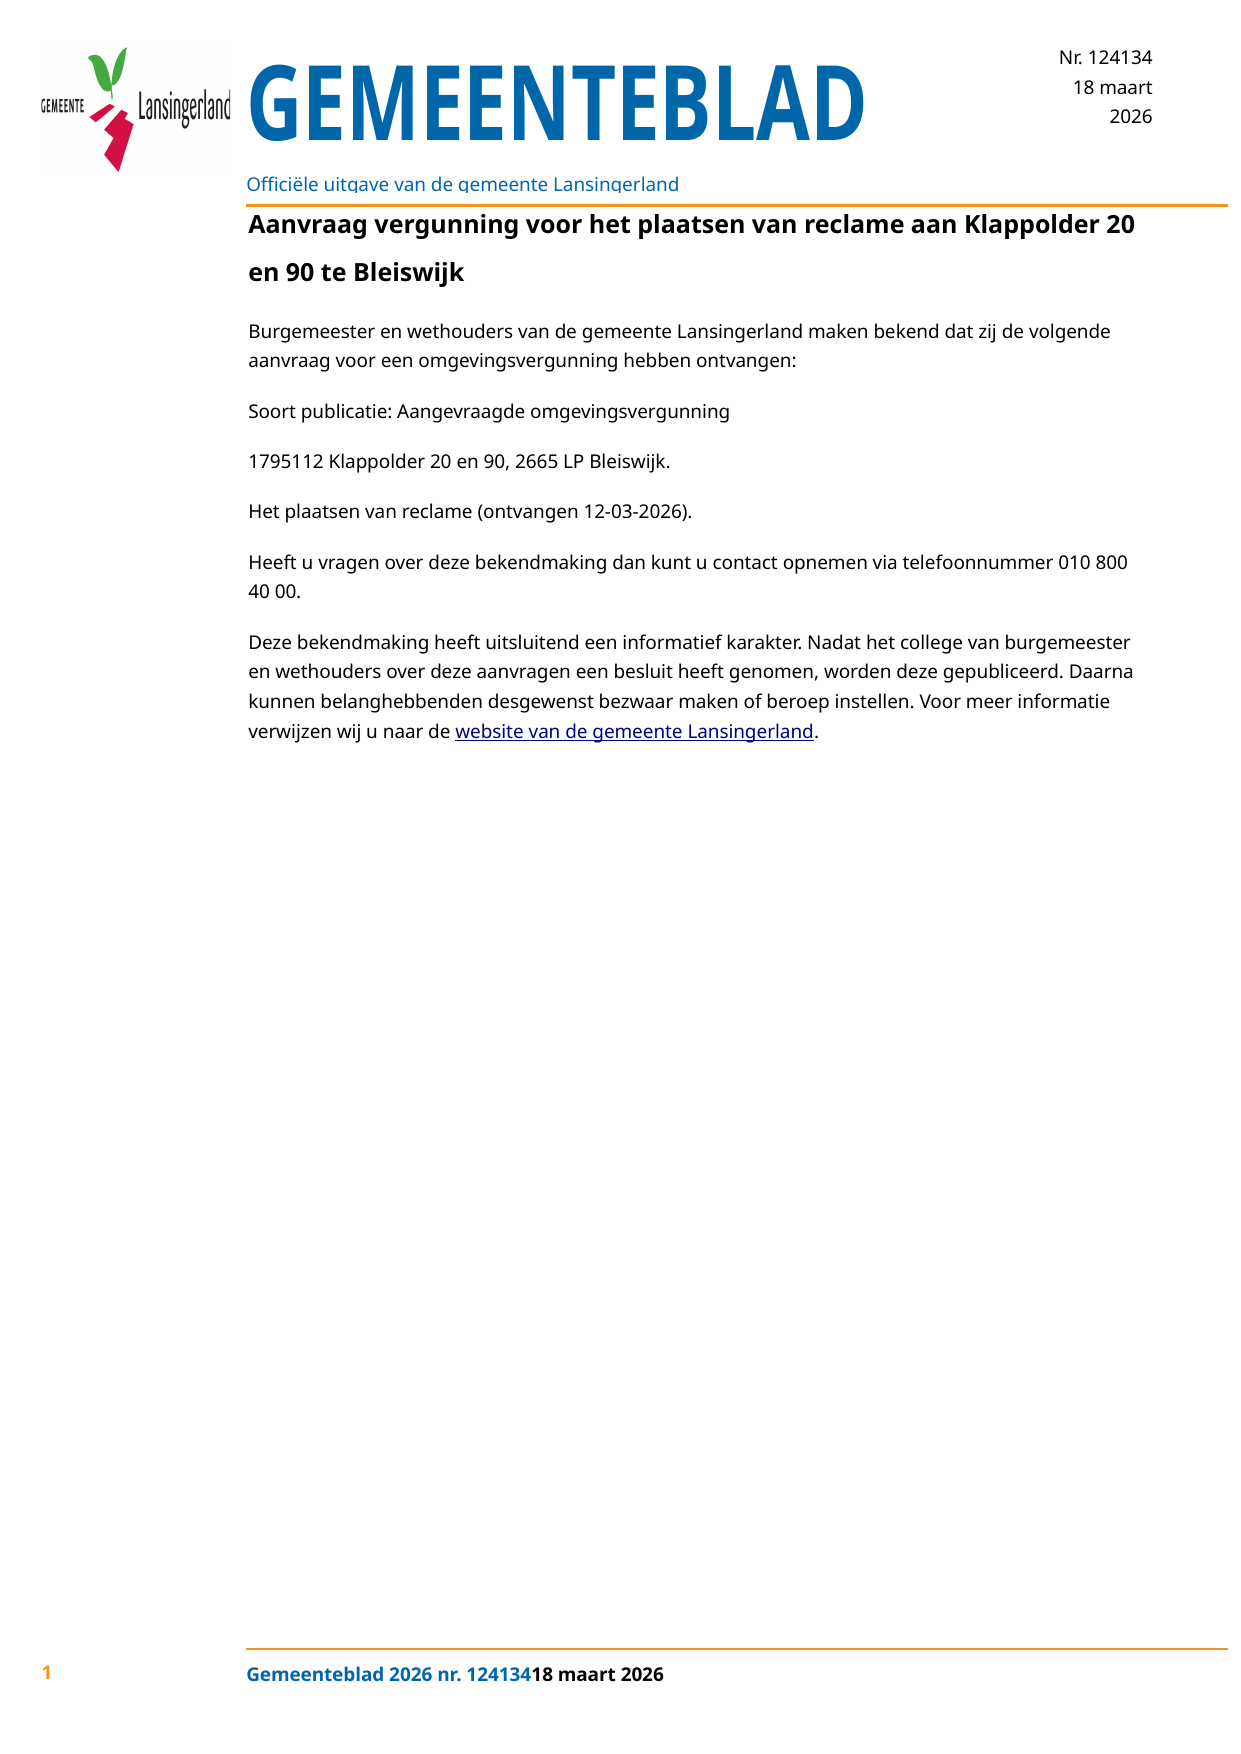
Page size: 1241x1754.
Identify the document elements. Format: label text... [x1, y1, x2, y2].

text Het plaatsen van reclame (ontvangen 12-03-2026). [248, 499, 1152, 524]
text Aanvraag vergunning voor het plaatsen van reclame aan Klappolder 20 en 90 te Bleiswijk [248, 207, 1152, 288]
text Deze bekendmaking heeft uitsluitend een informatief karakter. Nadat het college van burgemeester en wethouders over deze aanvragen een besluit heeft genomen, worden deze gepubliceerd. Daarna kunnen belanghebbenden desgewenst bezwaar maken of beroep instellen. Voor meer informatie verwijzen wij u naar de website van de gemeente Lansingerland. [248, 629, 1152, 744]
picture [41, 47, 231, 172]
text Burgemeester en wethouders van de gemeente Lansingerland maken bekend dat zij de volgende aanvraag voor een omgevingsvergunning hebben ontvangen: [248, 318, 1152, 373]
text Soort publicatie: Aangevraagde omgevingsvergunning [248, 398, 1152, 424]
text Heeft u vragen over deze bekendmaking dan kunt u contact opnemen via telefoonnummer 010 800 40 00. [248, 549, 1152, 604]
text 1795112 Klappolder 20 en 90, 2665 LP Bleiswijk. [248, 448, 1152, 474]
